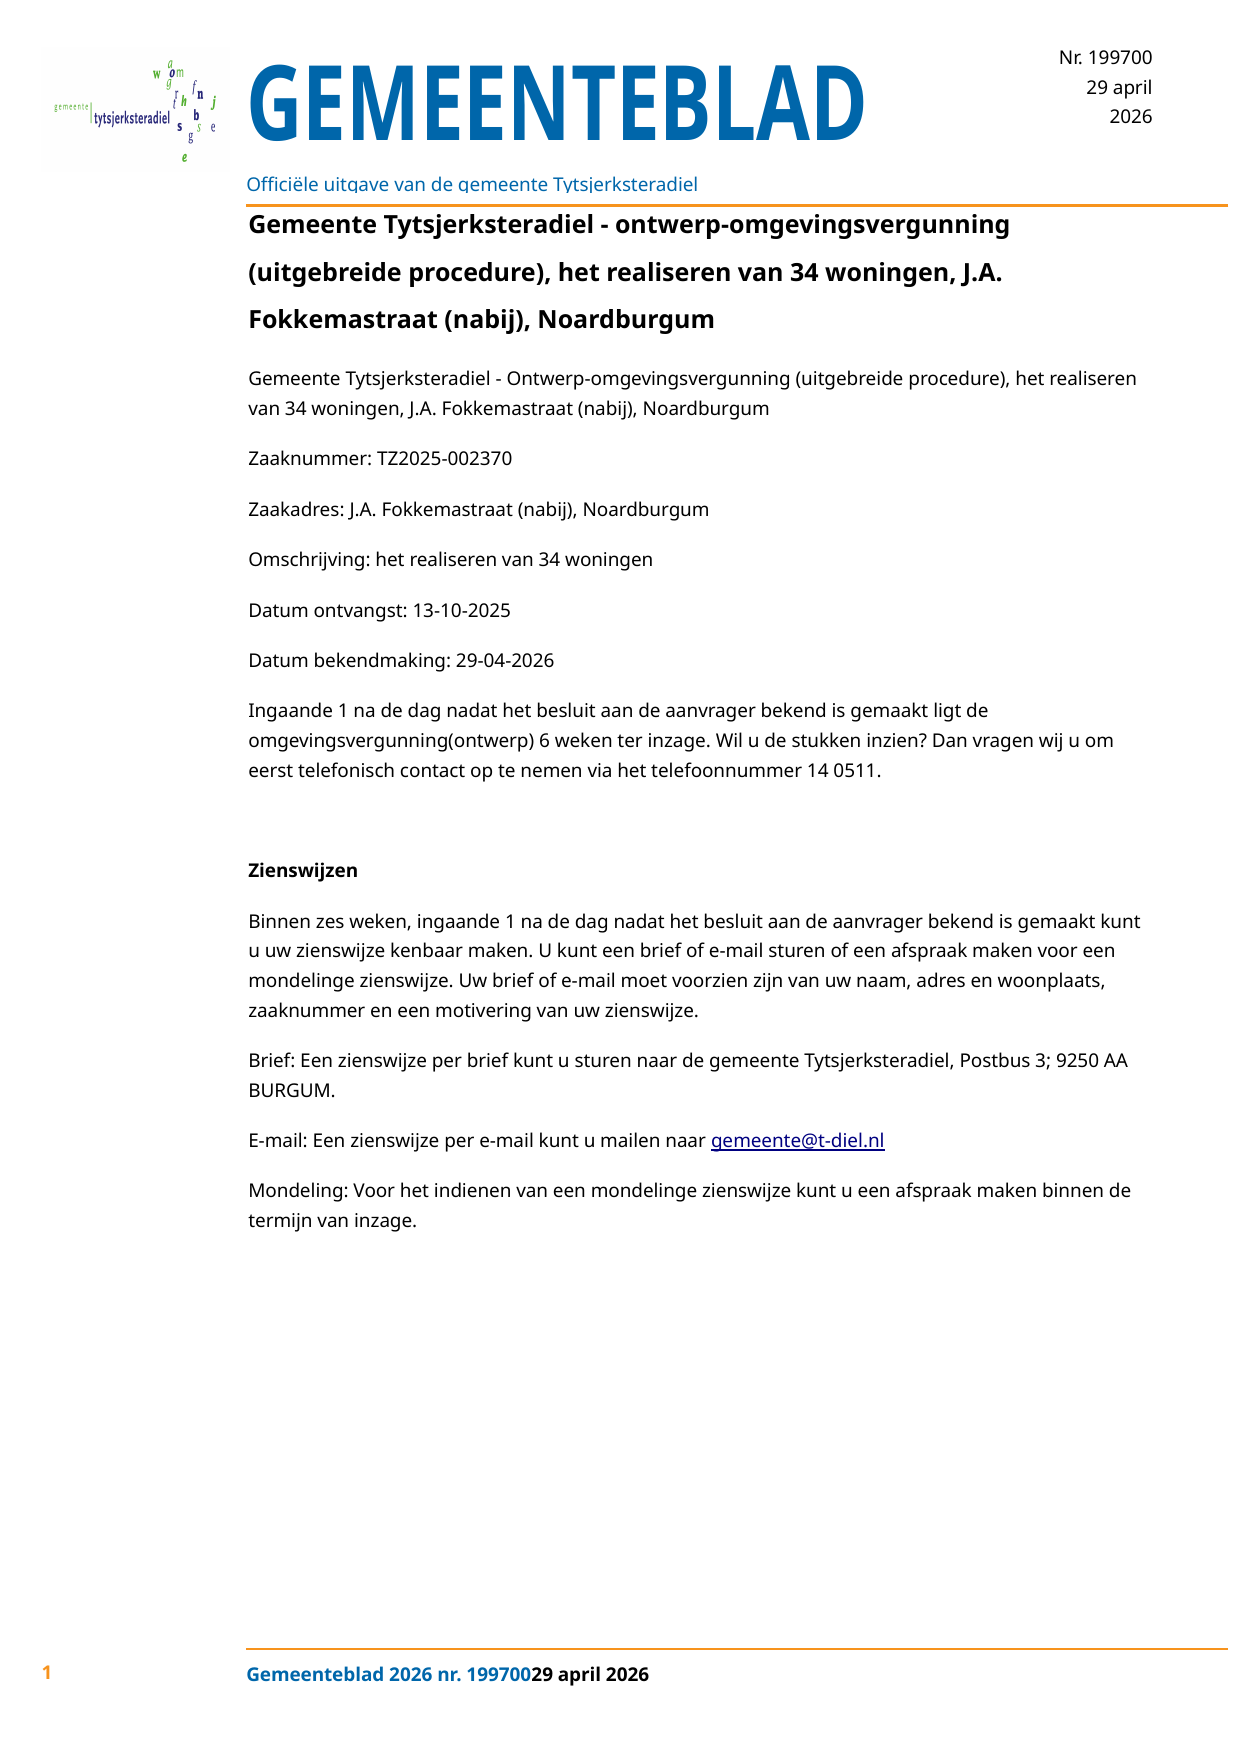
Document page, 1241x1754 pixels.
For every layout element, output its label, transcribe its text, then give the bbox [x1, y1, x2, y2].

text Zienswijzen [248, 858, 1152, 883]
text Mondeling: Voor het indienen van een mondelinge zienswijze kunt u een afspraak maken binnen de termijn van inzage. [248, 1178, 1152, 1233]
text Zaaknummer: TZ2025-002370 [248, 446, 1152, 471]
text Zaakadres: J.A. Fokkemastraat (nabij), Noardburgum [248, 496, 1152, 522]
text Omschrijving: het realiseren van 34 woningen [248, 546, 1152, 572]
text Datum bekendmaking: 29-04-2026 [248, 647, 1152, 673]
text Ingaande 1 na de dag nadat het besluit aan de aanvrager bekend is gemaakt ligt de omgevingsvergunning(ontwerp) 6 weken ter inzage. Wil u de stukken inzien? Dan vragen wij u om eerst telefonisch contact op te nemen via het telefoonnummer 14 0511. [248, 698, 1152, 782]
text Datum ontvangst: 13-10-2025 [248, 597, 1152, 622]
text Brief: Een zienswijze per brief kunt u sturen naar de gemeente Tytsjerksteradiel, Postbus 3; 9250 AA BURGUM. [248, 1047, 1152, 1102]
text Gemeente Tytsjerksteradiel - ontwerp-omgevingsvergunning (uitgebreide procedure), het realiseren van 34 woningen, J.A. Fokkemastraat (nabij), Noardburgum [248, 207, 1152, 336]
text E-mail: Een zienswijze per e-mail kunt u mailen naar gemeente@t-diel.nl [248, 1127, 1152, 1153]
text Binnen zes weken, ingaande 1 na de dag nadat het besluit aan de aanvrager bekend is gemaakt kunt u uw zienswijze kenbaar maken. U kunt een brief of e-mail sturen of een afspraak maken voor een mondelinge zienswijze. Uw brief of e-mail moet voorzien zijn van uw naam, adres en woonplaats, zaaknummer en een motivering van uw zienswijze. [248, 908, 1152, 1022]
picture [41, 47, 231, 172]
text Gemeente Tytsjerksteradiel - Ontwerp-omgevingsvergunning (uitgebreide procedure), het realiseren van 34 woningen, J.A. Fokkemastraat (nabij), Noardburgum [248, 366, 1152, 421]
